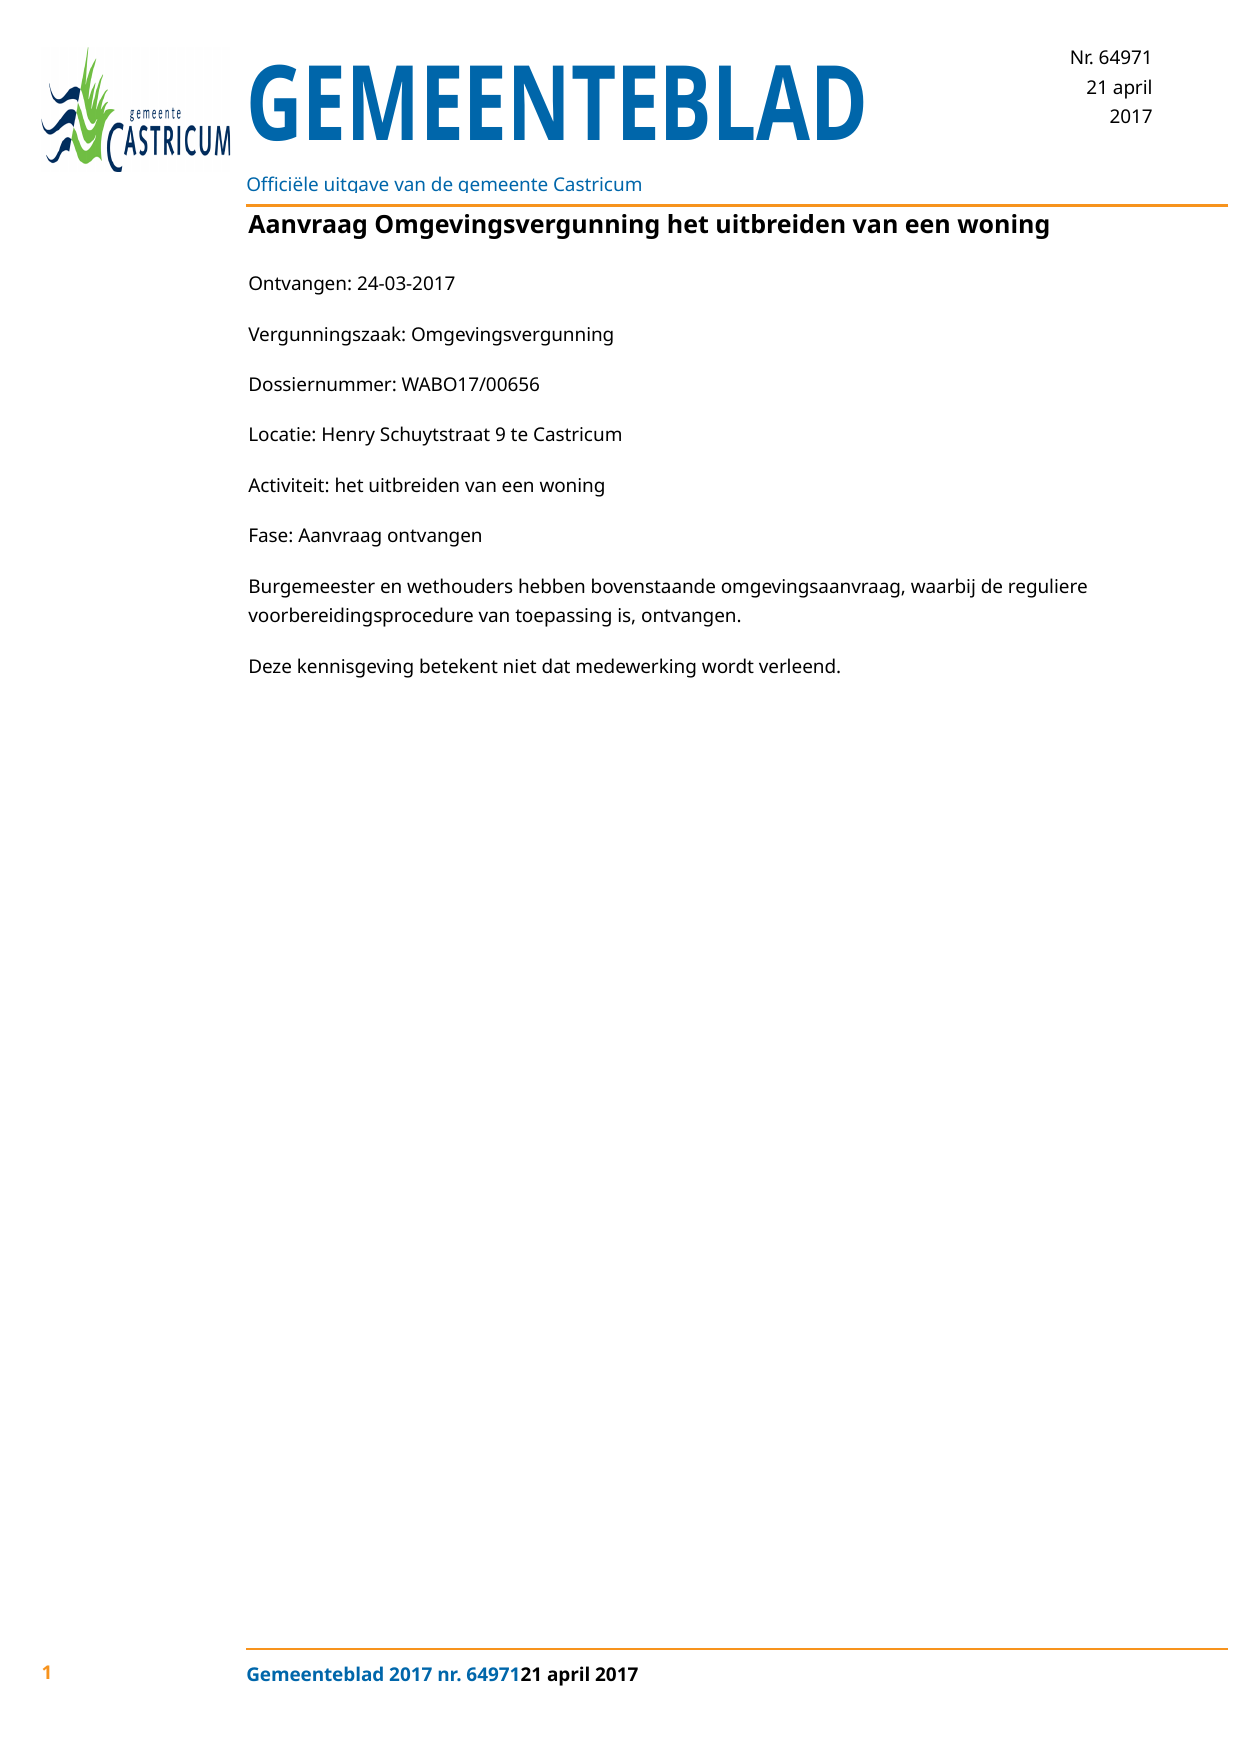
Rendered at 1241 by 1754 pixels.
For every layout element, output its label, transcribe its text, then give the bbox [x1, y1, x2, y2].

text Locatie: Henry Schuytstraat 9 te Castricum [248, 422, 1152, 447]
text Ontvangen: 24-03-2017 [248, 270, 1152, 296]
text Aanvraag Omgevingsvergunning het uitbreiden van een woning [248, 207, 1152, 241]
text Vergunningszaak: Omgevingsvergunning [248, 321, 1152, 346]
text Fase: Aanvraag ontvangen [248, 522, 1152, 548]
text Deze kennisgeving betekent niet dat medewerking wordt verleend. [248, 653, 1152, 678]
text Dossiernummer: WABO17/00656 [248, 371, 1152, 397]
picture [41, 47, 231, 172]
text Activiteit: het uitbreiden van een woning [248, 472, 1152, 498]
text Burgemeester en wethouders hebben bovenstaande omgevingsaanvraag, waarbij de reguliere voorbereidingsprocedure van toepassing is, ontvangen. [248, 573, 1152, 628]
